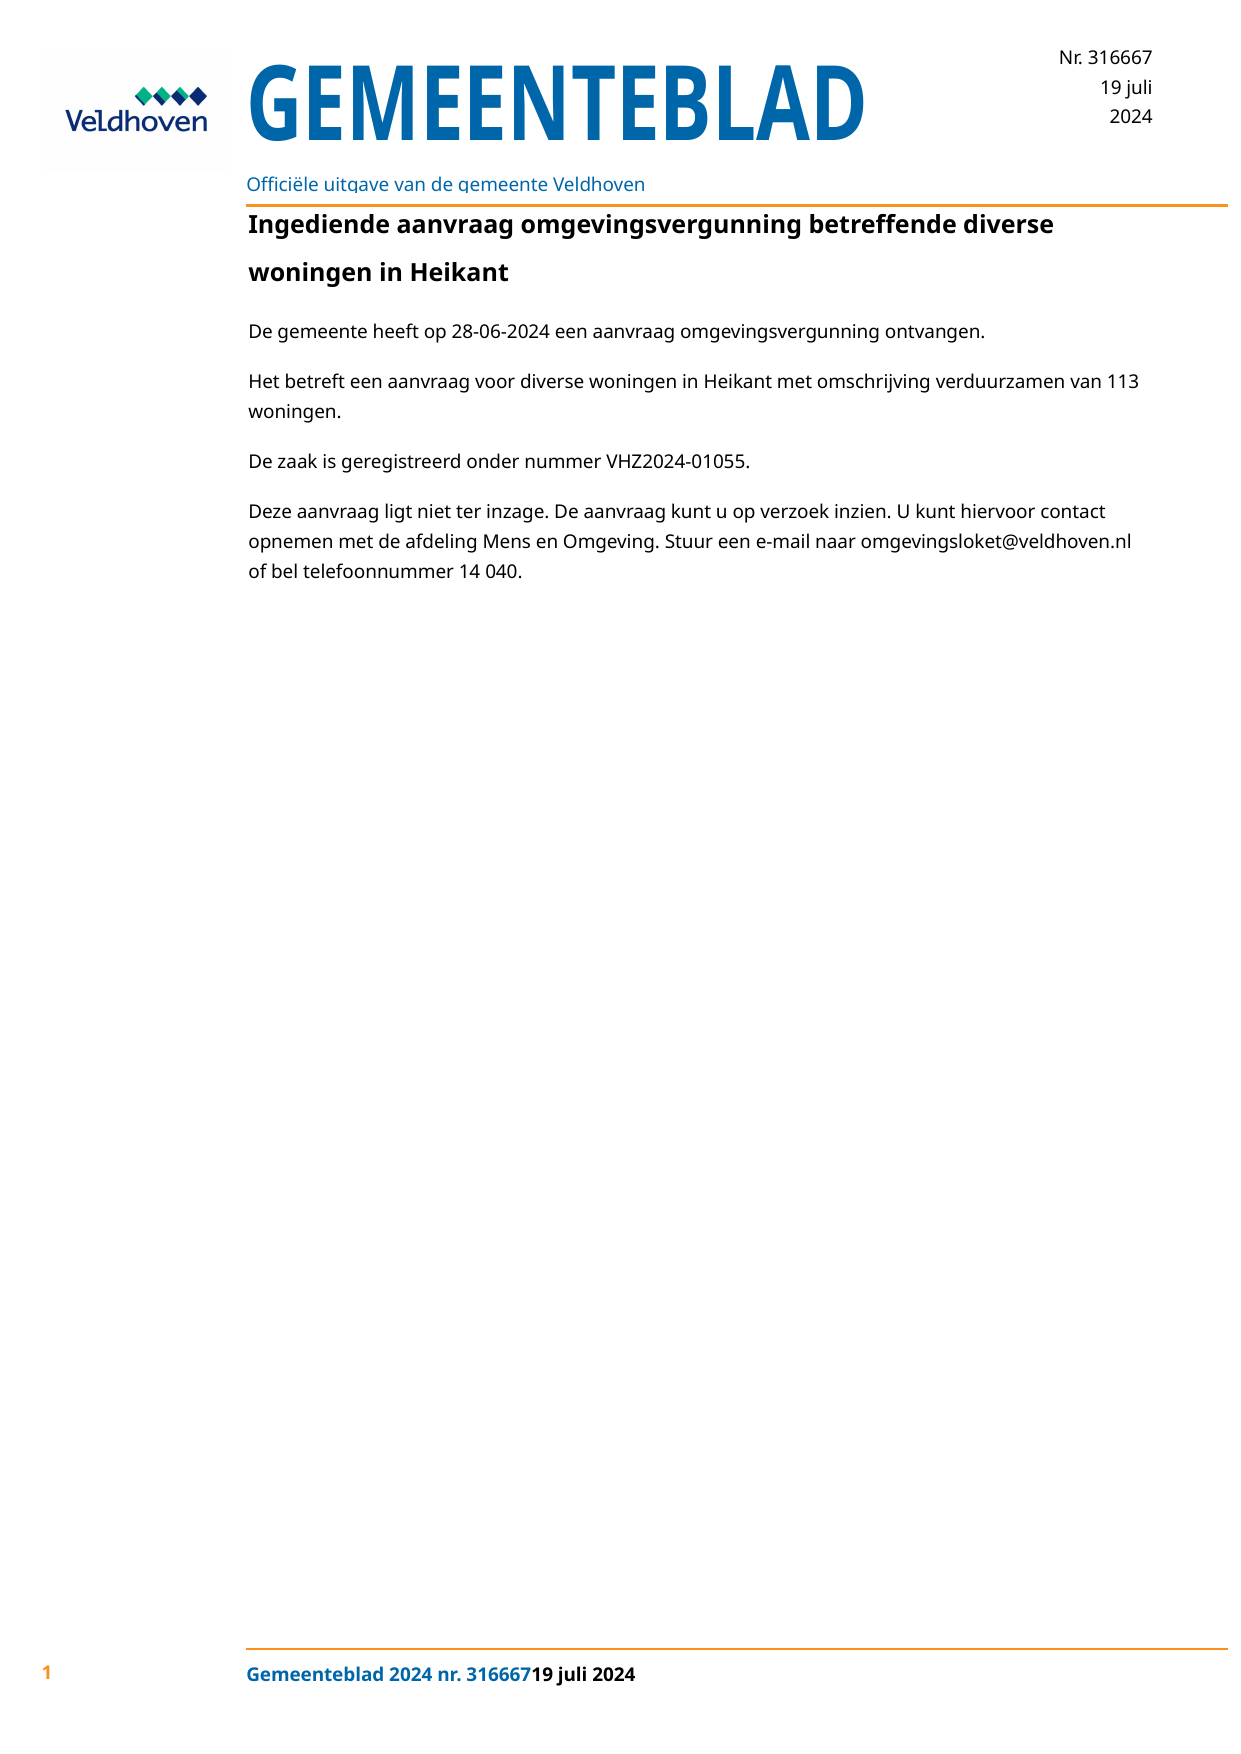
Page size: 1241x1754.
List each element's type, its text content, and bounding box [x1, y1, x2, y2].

text Het betreft een aanvraag voor diverse woningen in Heikant met omschrijving verduurzamen van 113 woningen. [248, 368, 1152, 424]
text Deze aanvraag ligt niet ter inzage. De aanvraag kunt u op verzoek inzien. U kunt hiervoor contact opnemen met de afdeling Mens en Omgeving. Stuur een e-mail naar omgevingsloket@veldhoven.nl of bel telefoonnummer 14 040. [248, 499, 1152, 584]
text Ingediende aanvraag omgevingsvergunning betreffende diverse woningen in Heikant [248, 207, 1152, 288]
picture [41, 47, 231, 172]
text De gemeente heeft op 28-06-2024 een aanvraag omgevingsvergunning ontvangen. [248, 318, 1152, 344]
text De zaak is geregistreerd onder nummer VHZ2024-01055. [248, 448, 1152, 474]
